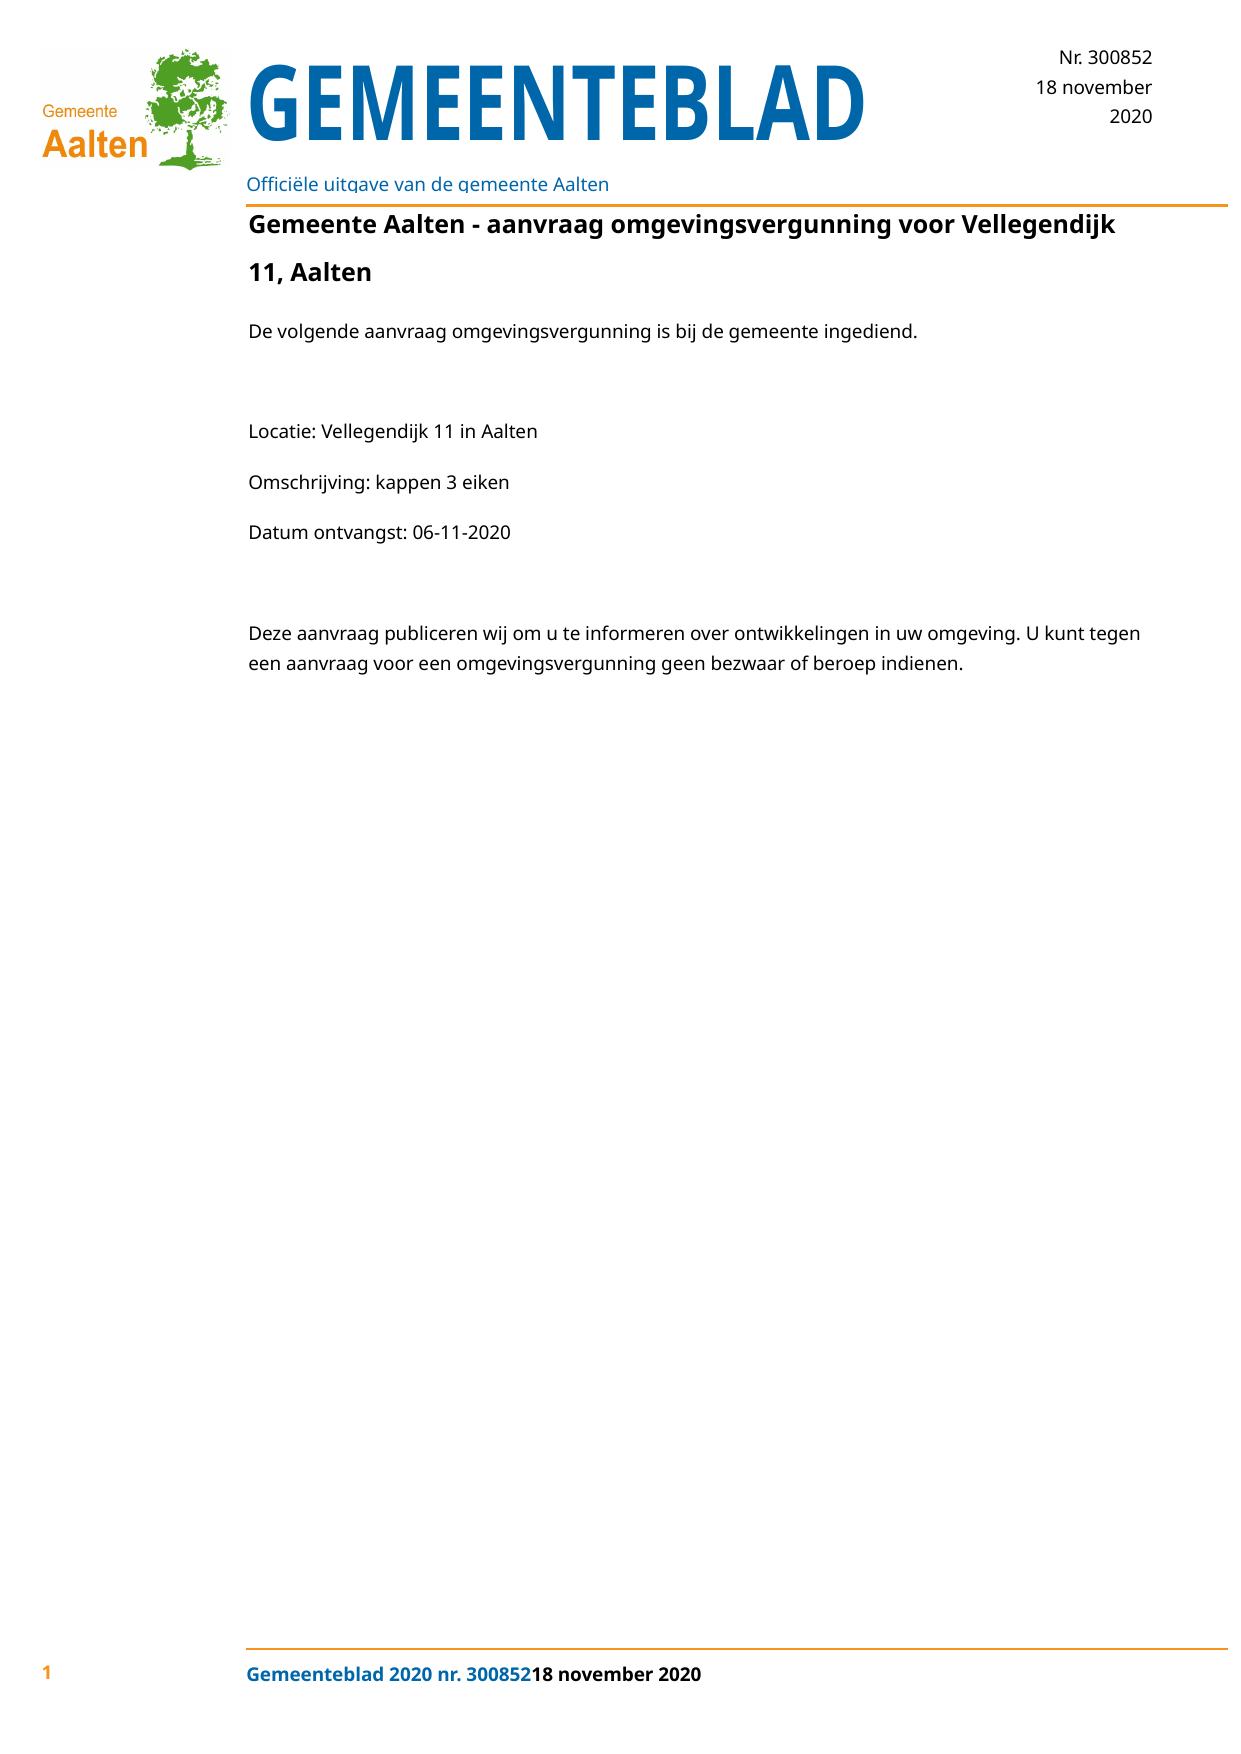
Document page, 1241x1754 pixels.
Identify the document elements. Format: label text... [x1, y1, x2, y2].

text Datum ontvangst: 06-11-2020 [248, 519, 1152, 545]
text De volgende aanvraag omgevingsvergunning is bij de gemeente ingediend. [248, 318, 1152, 344]
text Locatie: Vellegendijk 11 in Aalten [248, 419, 1152, 444]
text Omschrijving: kappen 3 eiken [248, 469, 1152, 495]
picture [41, 47, 231, 172]
text Deze aanvraag publiceren wij om u te informeren over ontwikkelingen in uw omgeving. U kunt tegen een aanvraag voor een omgevingsvergunning geen bezwaar of beroep indienen. [248, 620, 1152, 676]
text Gemeente Aalten - aanvraag omgevingsvergunning voor Vellegendijk 11, Aalten [248, 207, 1152, 288]
